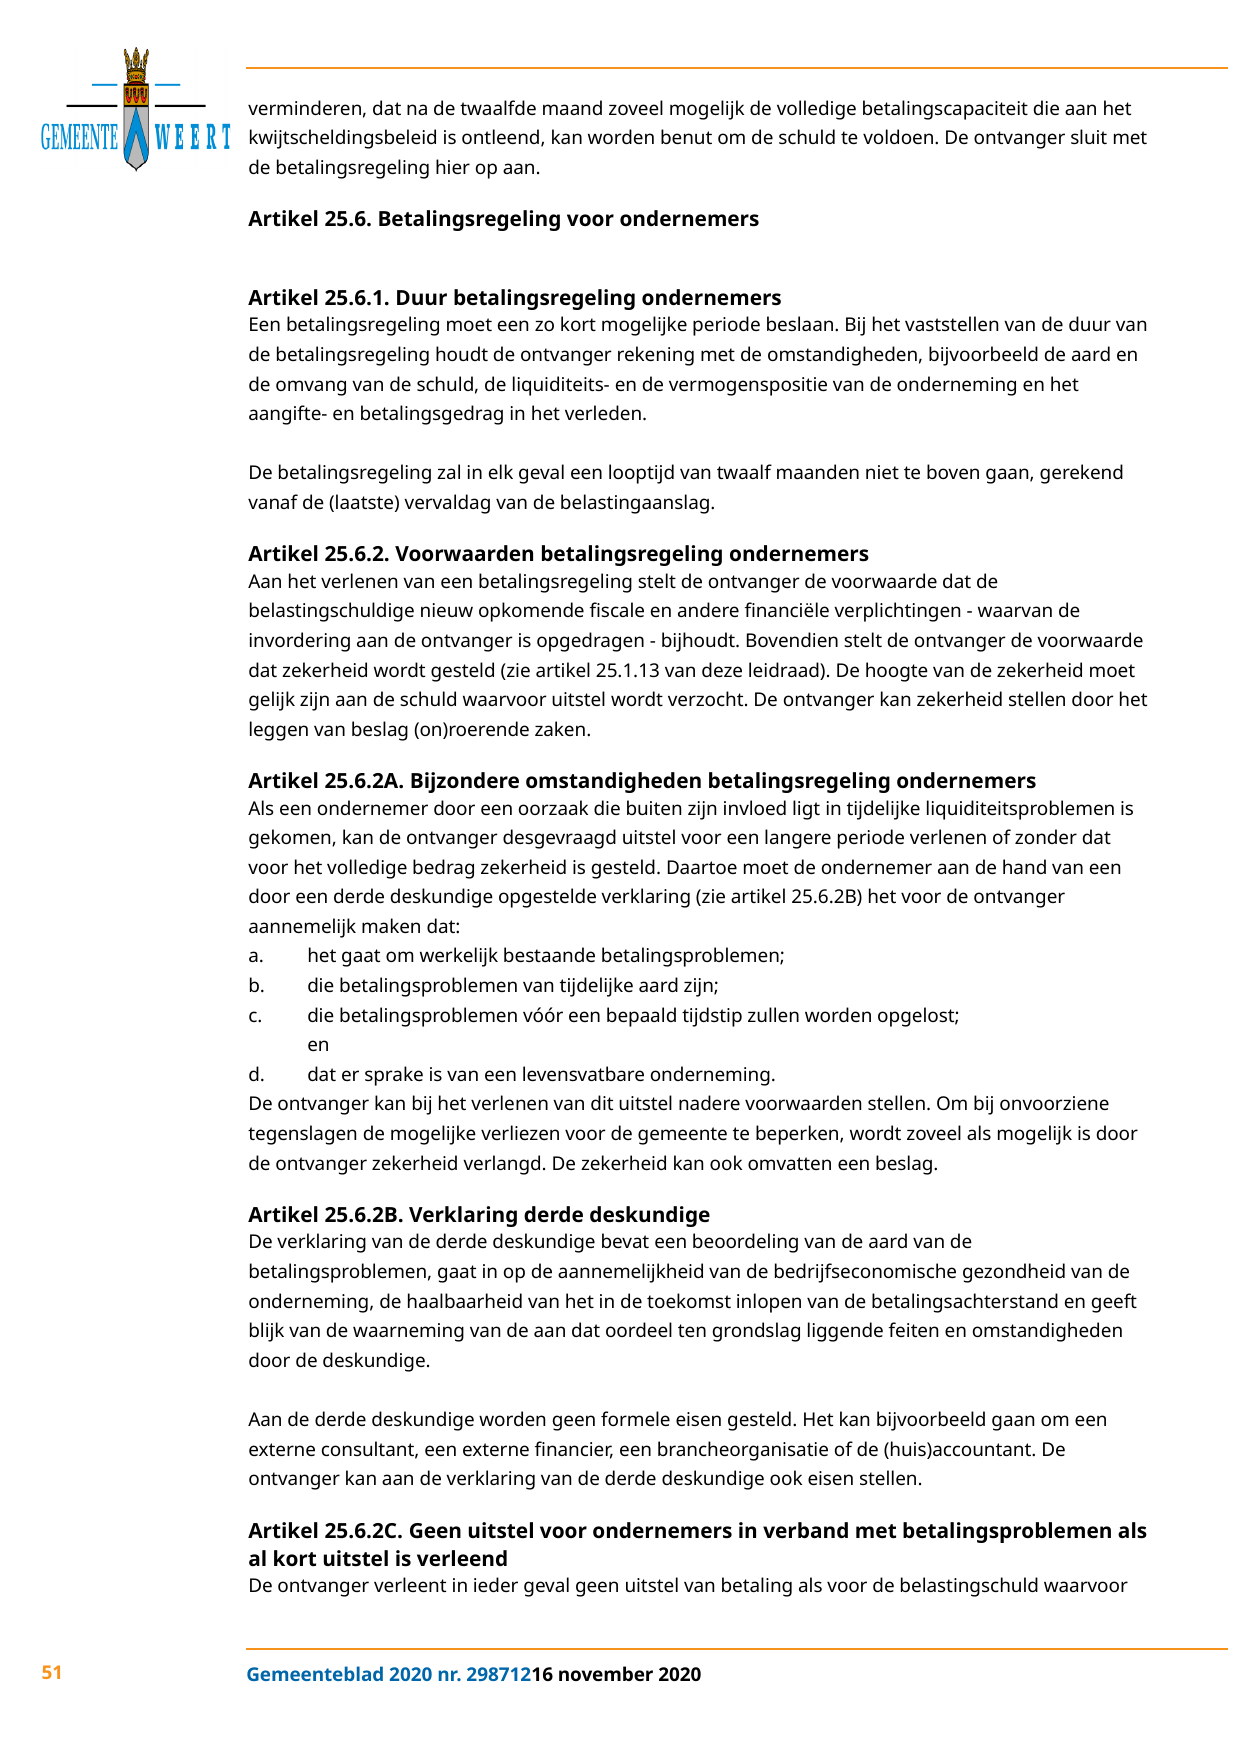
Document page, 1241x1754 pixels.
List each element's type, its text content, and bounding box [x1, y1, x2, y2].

text Als een ondernemer door een oorzaak die buiten zijn invloed ligt in tijdelijke liquiditeitsproblemen is gekomen, kan de ontvanger desgevraagd uitstel voor een langere periode verlenen of zonder dat voor het volledige bedrag zekerheid is gesteld. Daartoe moet de ondernemer aan de hand van een door een derde deskundige opgestelde verklaring (zie artikel 25.6.2B) het voor de ontvanger aannemelijk maken dat: [248, 795, 1152, 939]
text Artikel 25.6.2. Voorwaarden betalingsregeling ondernemers [248, 539, 1152, 568]
text Artikel 25.6. Betalingsregeling voor ondernemers [248, 204, 1152, 233]
text De betalingsregeling zal in elk geval een looptijd van twaalf maanden niet te boven gaan, gerekend vanaf de (laatste) vervaldag van de belastingaanslag. [248, 459, 1152, 515]
list het gaat om werkelijk bestaande betalingsproblemen; [248, 943, 1152, 968]
text Een betalingsregeling moet een zo kort mogelijke periode beslaan. Bij het vaststellen van de duur van de betalingsregeling houdt de ontvanger rekening met de omstandigheden, bijvoorbeeld de aard en de omvang van de schuld, de liquiditeits- en de vermogenspositie van de onderneming en het aangifte- en betalingsgedrag in het verleden. [248, 312, 1152, 426]
list die betalingsproblemen van tijdelijke aard zijn; [248, 972, 1152, 998]
text De ontvanger verleent in ieder geval geen uitstel van betaling als voor de belastingschuld waarvoor [248, 1573, 1152, 1598]
text Artikel 25.6.2B. Verklaring derde deskundige [248, 1200, 1152, 1229]
list dat er sprake is van een levensvatbare onderneming. [248, 1061, 1152, 1087]
picture [41, 47, 231, 172]
list en [248, 1031, 1152, 1057]
text Artikel 25.6.2A. Bijzondere omstandigheden betalingsregeling ondernemers [248, 766, 1152, 795]
text Aan de derde deskundige worden geen formele eisen gesteld. Het kan bijvoorbeeld gaan om een externe consultant, een externe financier, een brancheorganisatie of de (huis)accountant. De ontvanger kan aan de verklaring van de derde deskundige ook eisen stellen. [248, 1406, 1152, 1491]
text verminderen, dat na de twaalfde maand zoveel mogelijk de volledige betalingscapaciteit die aan het kwijtscheldingsbeleid is ontleend, kan worden benut om de schuld te voldoen. De ontvanger sluit met de betalingsregeling hier op aan. [248, 95, 1152, 180]
text Artikel 25.6.1. Duur betalingsregeling ondernemers [248, 283, 1152, 312]
text Aan het verlenen van een betalingsregeling stelt de ontvanger de voorwaarde dat de belastingschuldige nieuw opkomende fiscale en andere financiële verplichtingen - waarvan de invordering aan de ontvanger is opgedragen - bijhoudt. Bovendien stelt de ontvanger de voorwaarde dat zekerheid wordt gesteld (zie artikel 25.1.13 van deze leidraad). De hoogte van de zekerheid moet gelijk zijn aan de schuld waarvoor uitstel wordt verzocht. De ontvanger kan zekerheid stellen door het leggen van beslag (on)roerende zaken. [248, 568, 1152, 742]
text De ontvanger kan bij het verlenen van dit uitstel nadere voorwaarden stellen. Om bij onvoorziene tegenslagen de mogelijke verliezen voor de gemeente te beperken, wordt zoveel als mogelijk is door de ontvanger zekerheid verlangd. De zekerheid kan ook omvatten een beslag. [248, 1091, 1152, 1176]
text De verklaring van de derde deskundige bevat een beoordeling van de aard van de betalingsproblemen, gaat in op de aannemelijkheid van de bedrijfseconomische gezondheid van de onderneming, de haalbaarheid van het in de toekomst inlopen van de betalingsachterstand en geeft blijk van de waarneming van de aan dat oordeel ten grondslag liggende feiten en omstandigheden door de deskundige. [248, 1229, 1152, 1373]
list die betalingsproblemen vóór een bepaald tijdstip zullen worden opgelost; [248, 1002, 1152, 1028]
text Artikel 25.6.2C. Geen uitstel voor ondernemers in verband met betalingsproblemen als al kort uitstel is verleend [248, 1516, 1152, 1573]
